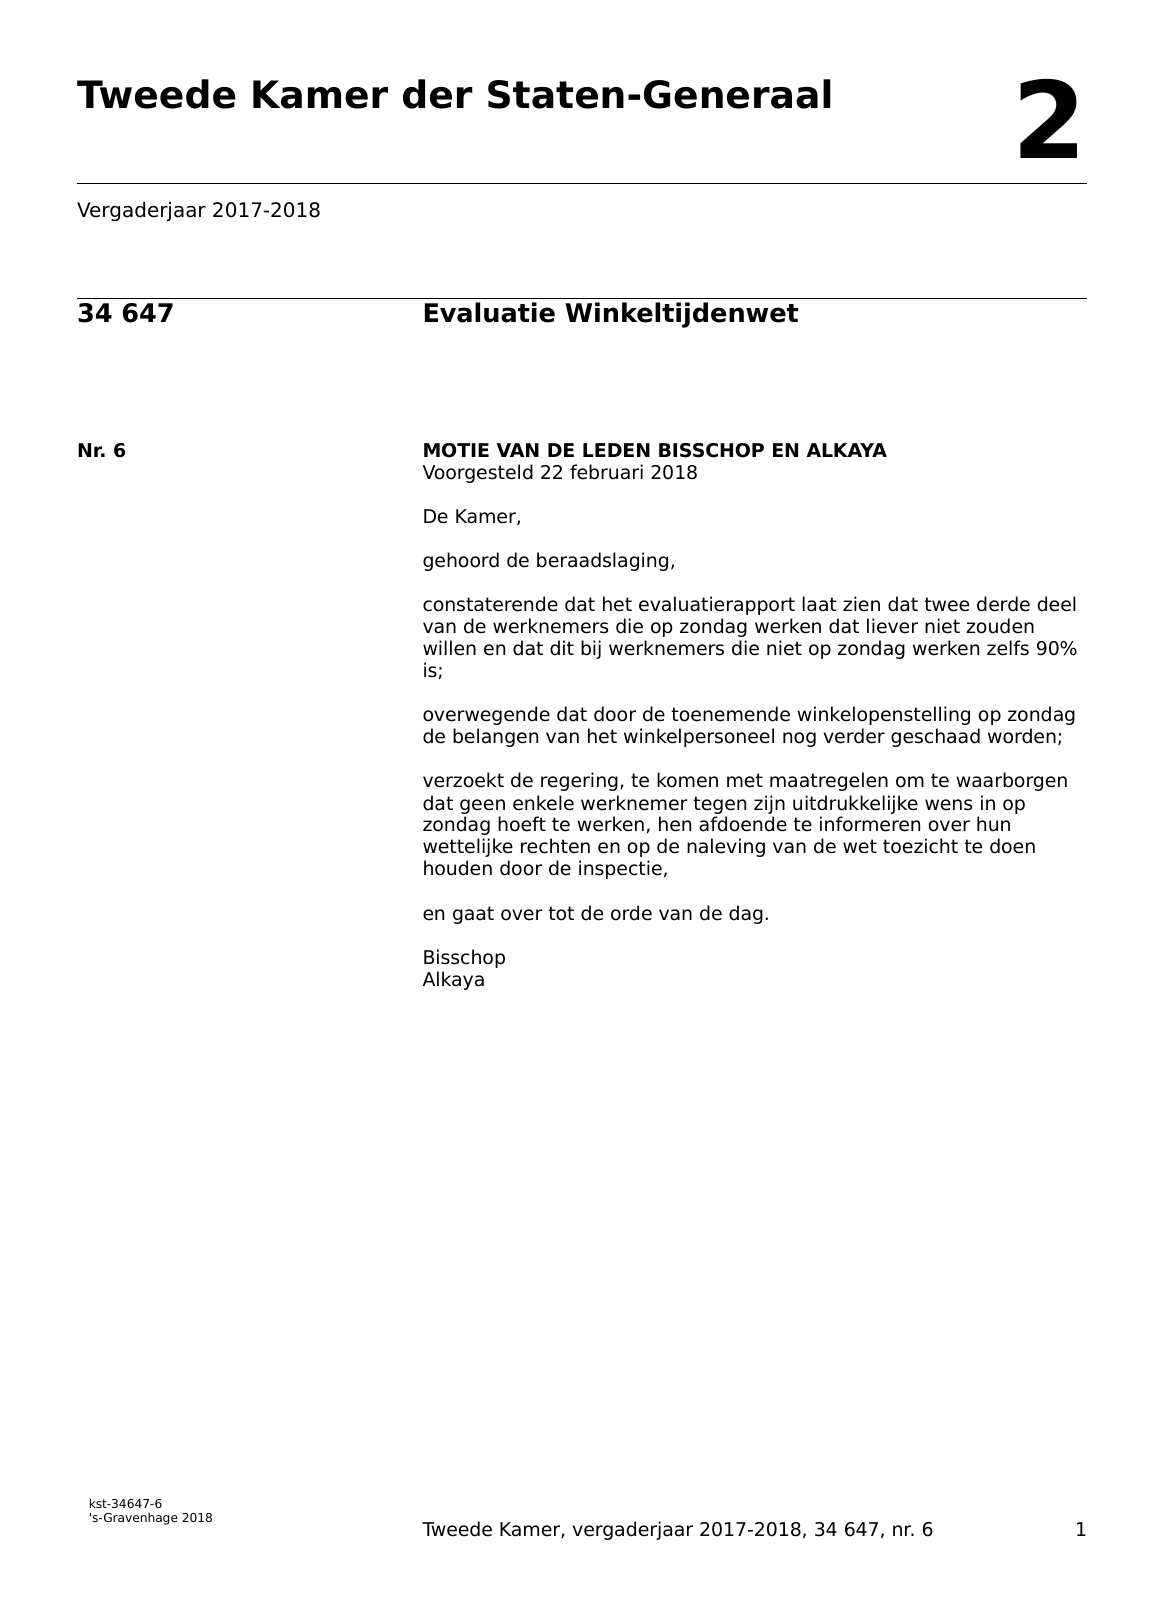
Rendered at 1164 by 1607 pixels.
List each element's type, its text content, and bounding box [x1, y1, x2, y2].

table_header 2 [886, 59, 1087, 183]
text 's-Gravenhage 2018 [88, 1511, 323, 1525]
text kst-34647-6 [88, 1497, 323, 1511]
subtitle 34 647 Evaluatie Winkeltijdenwet [77, 299, 1087, 329]
table_cell Vergaderjaar 2017-2018 [77, 184, 1087, 298]
table_header Tweede Kamer der Staten-Generaal [77, 59, 886, 183]
text Alkaya [422, 969, 1087, 991]
text gehoord de beraadslaging, [422, 550, 1087, 572]
subtitle Nr. 6 MOTIE VAN DE LEDEN BISSCHOP EN ALKAYA [77, 440, 1087, 462]
text Bisschop [422, 947, 1087, 969]
text constaterende dat het evaluatierapport laat zien dat twee derde deel van de werknemers die op zondag werken dat liever niet zouden willen en dat dit bij werknemers die niet op zondag werken zelfs 90% is; [422, 594, 1087, 682]
text en gaat over tot de orde van de dag. [422, 902, 1087, 924]
text overwegende dat door de toenemende winkelopenstelling op zondag de belangen van het winkelpersoneel nog verder geschaad worden; [422, 704, 1087, 748]
text verzoekt de regering, te komen met maatregelen om te waarborgen dat geen enkele werknemer tegen zijn uitdrukkelijke wens in op zondag hoeft te werken, hen afdoende te informeren over hun wettelijke rechten en op de naleving van de wet toezicht te doen houden door de inspectie, [422, 770, 1087, 880]
text De Kamer, [422, 506, 1087, 528]
text Voorgesteld 22 februari 2018 [422, 462, 1087, 484]
